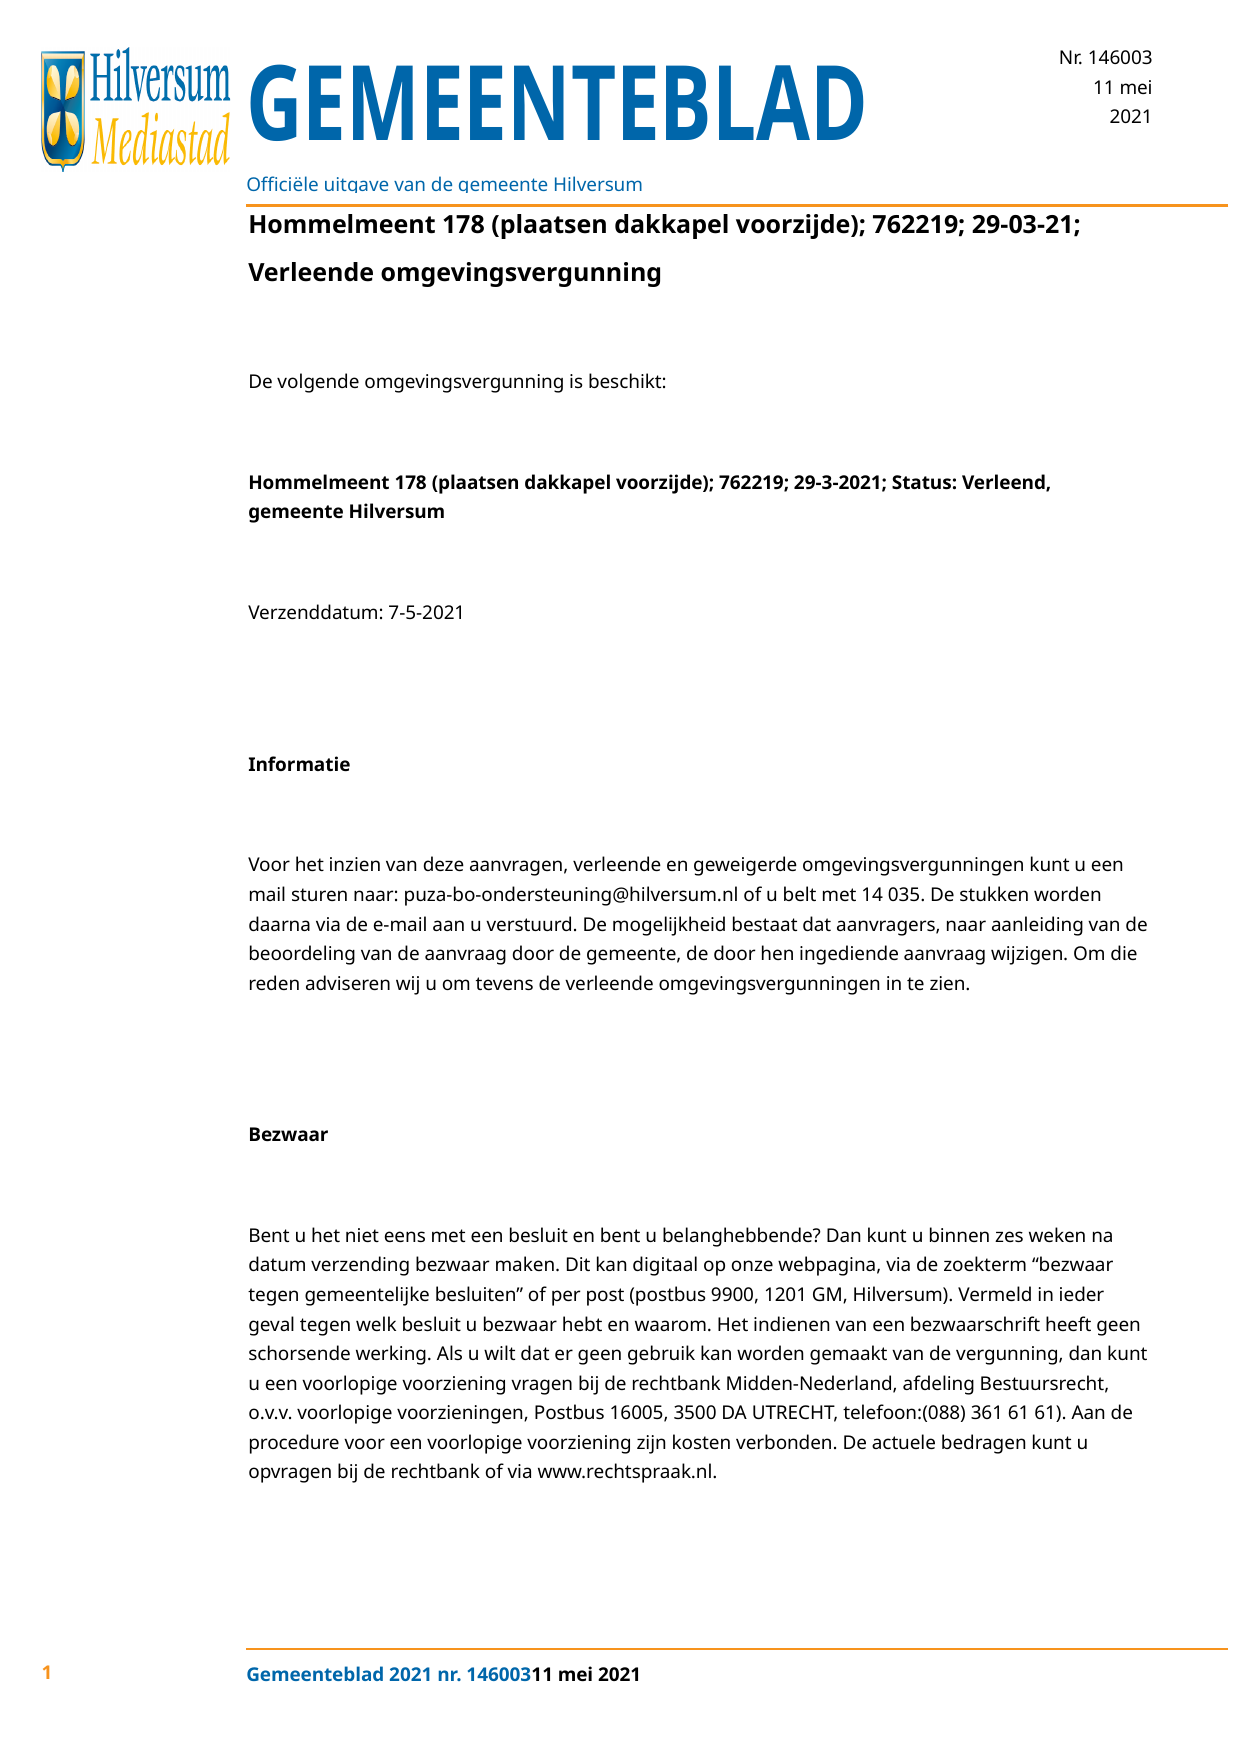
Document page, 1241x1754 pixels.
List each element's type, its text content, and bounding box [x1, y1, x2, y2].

text Bent u het niet eens met een besluit en bent u belanghebbende? Dan kunt u binnen zes weken na datum verzending bezwaar maken. Dit kan digitaal op onze webpagina, via de zoekterm “bezwaar tegen gemeentelijke besluiten” of per post (postbus 9900, 1201 GM, Hilversum). Vermeld in ieder geval tegen welk besluit u bezwaar hebt en waarom. Het indienen van een bezwaarschrift heeft geen schorsende werking. Als u wilt dat er geen gebruik kan worden gemaakt van de vergunning, dan kunt u een voorlopige voorziening vragen bij de rechtbank Midden-Nederland, afdeling Bestuursrecht, o.v.v. voorlopige voorzieningen, Postbus 16005, 3500 DA UTRECHT, telefoon:(088) 361 61 61). Aan de procedure voor een voorlopige voorziening zijn kosten verbonden. De actuele bedragen kunt u opvragen bij de rechtbank of via www.rechtspraak.nl. [248, 1222, 1152, 1484]
text Informatie [248, 751, 1152, 777]
text De volgende omgevingsvergunning is beschikt: [248, 368, 1152, 394]
text Verzenddatum: 7-5-2021 [248, 599, 1152, 625]
text Voor het inzien van deze aanvragen, verleende en geweigerde omgevingsvergunningen kunt u een mail sturen naar: puza-bo-ondersteuning@hilversum.nl of u belt met 14 035. De stukken worden daarna via de e-mail aan u verstuurd. De mogelijkheid bestaat dat aanvragers, naar aanleiding van de beoordeling van de aanvraag door de gemeente, de door hen ingediende aanvraag wijzigen. Om die reden adviseren wij u om tevens de verleende omgevingsvergunningen in te zien. [248, 852, 1152, 996]
picture [41, 47, 231, 172]
text Bezwaar [248, 1121, 1152, 1147]
text Hommelmeent 178 (plaatsen dakkapel voorzijde); 762219; 29-3-2021; Status: Verleend, gemeente Hilversum [248, 469, 1152, 524]
text Hommelmeent 178 (plaatsen dakkapel voorzijde); 762219; 29-03-21; Verleende omgevingsvergunning [248, 207, 1152, 288]
